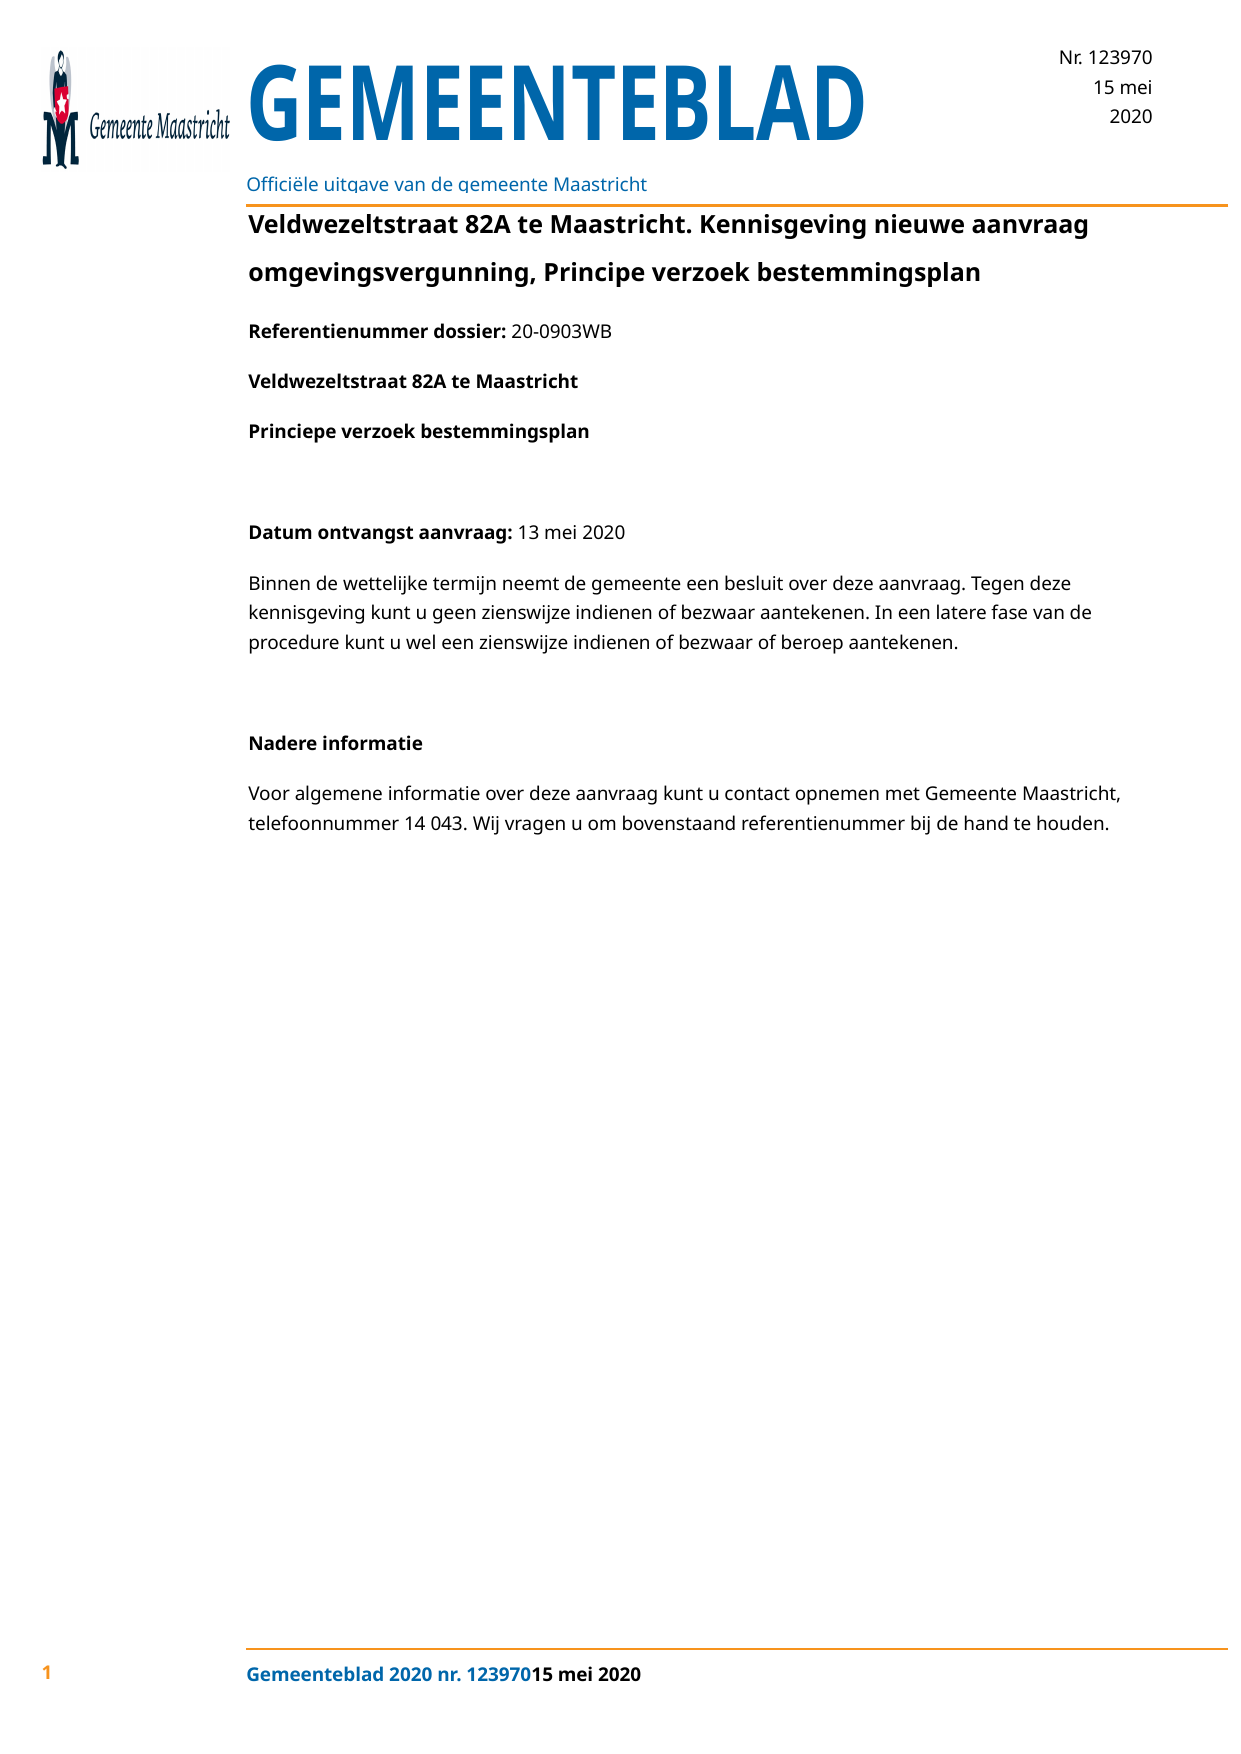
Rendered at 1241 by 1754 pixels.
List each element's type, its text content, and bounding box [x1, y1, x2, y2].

text Veldwezeltstraat 82A te Maastricht. Kennisgeving nieuwe aanvraag omgevingsvergunning, Principe verzoek bestemmingsplan [248, 207, 1152, 288]
text Voor algemene informatie over deze aanvraag kunt u contact opnemen met Gemeente Maastricht, telefoonnummer 14 043. Wij vragen u om bovenstaand referentienummer bij de hand te houden. [248, 780, 1152, 836]
text Nadere informatie [248, 730, 1152, 756]
text Veldwezeltstraat 82A te Maastricht [248, 368, 1152, 394]
text Datum ontvangst aanvraag: 13 mei 2020 [248, 519, 1152, 545]
text Princiepe verzoek bestemmingsplan [248, 419, 1152, 444]
picture [41, 47, 231, 172]
text Binnen de wettelijke termijn neemt de gemeente een besluit over deze aanvraag. Tegen deze kennisgeving kunt u geen zienswijze indienen of bezwaar aantekenen. In een latere fase van de procedure kunt u wel een zienswijze indienen of bezwaar of beroep aantekenen. [248, 570, 1152, 655]
text Referentienummer dossier: 20-0903WB [248, 318, 1152, 344]
